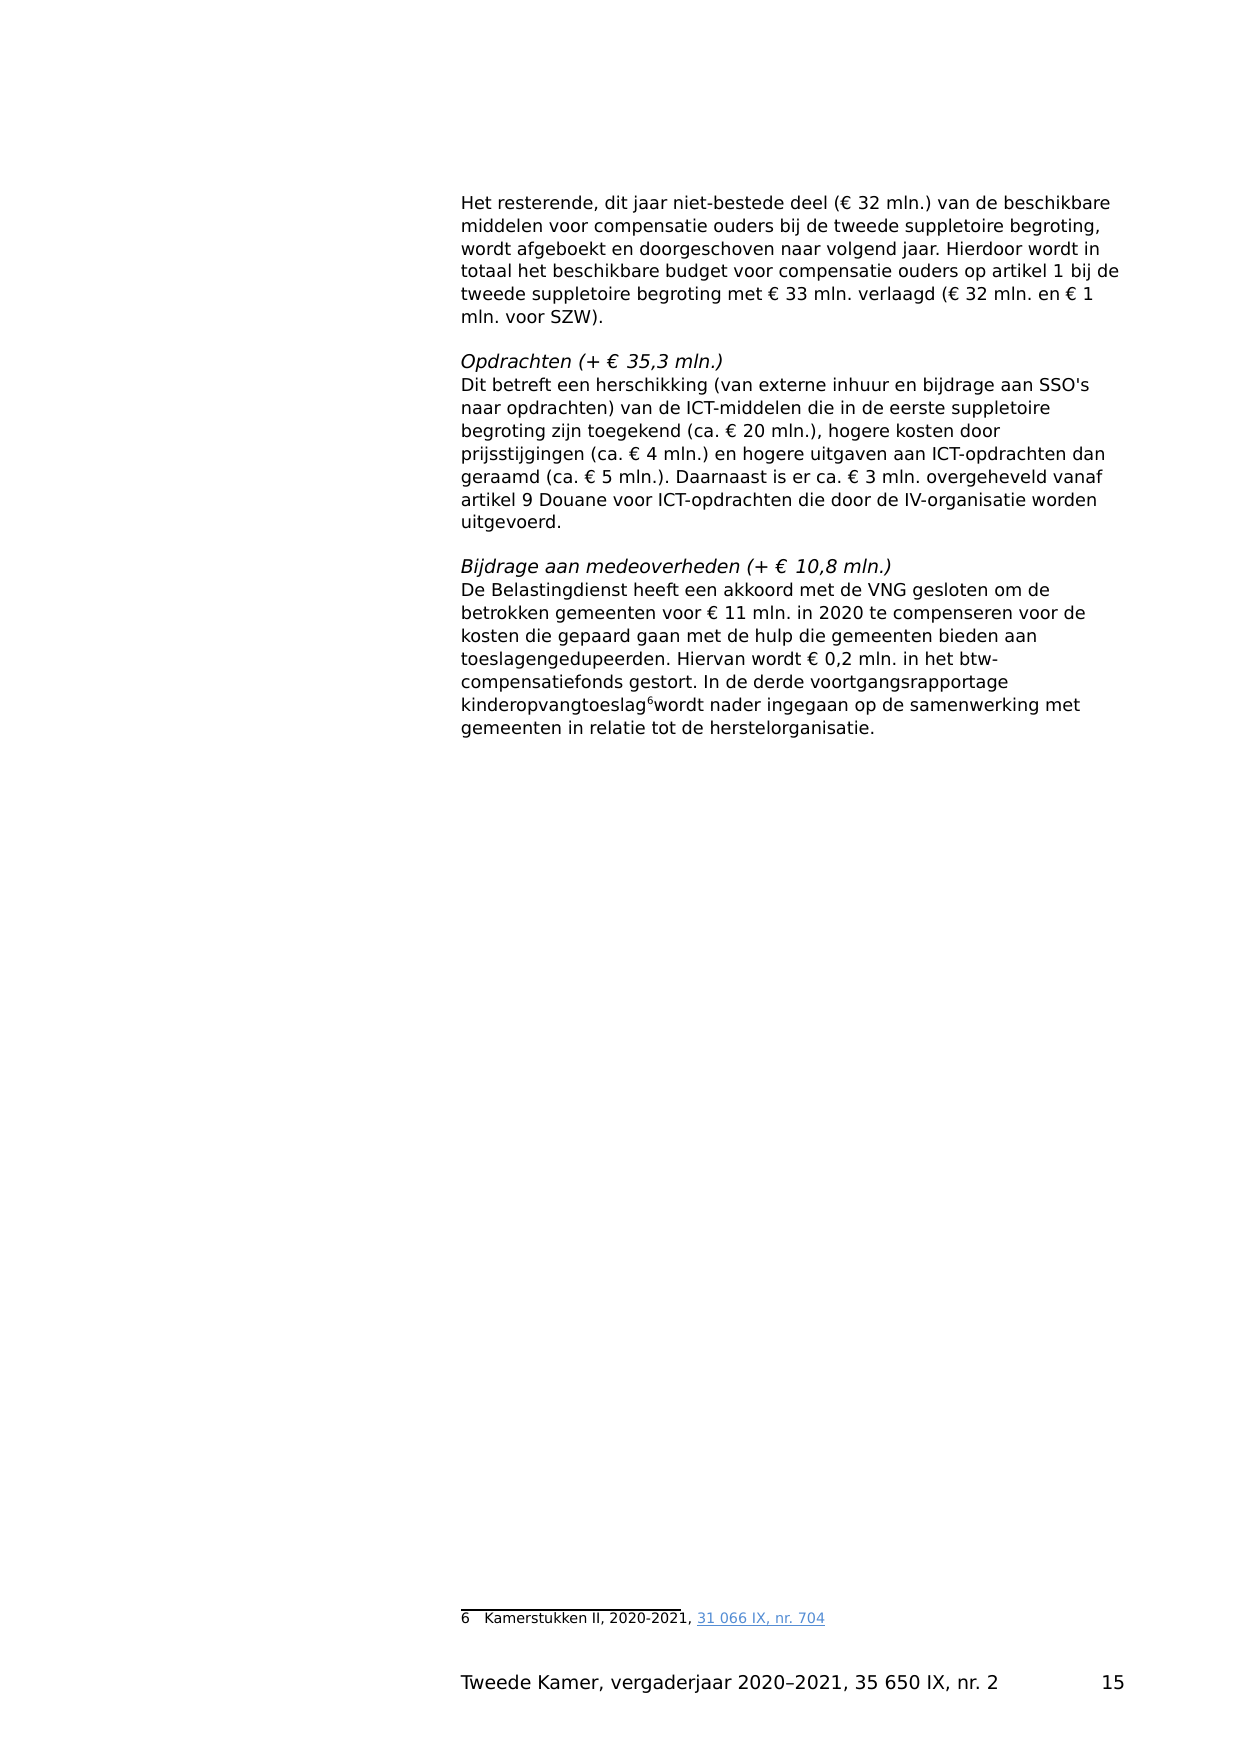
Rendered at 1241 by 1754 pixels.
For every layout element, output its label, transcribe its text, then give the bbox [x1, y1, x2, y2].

text De Belastingdienst heeft een akkoord met de VNG gesloten om de betrokken gemeenten voor € 11 mln. in 2020 te compenseren voor de kosten die gepaard gaan met de hulp die gemeenten bieden aan toeslagengedupeerden. Hiervan wordt € 0,2 mln. in het btw-compensatiefonds gestort. In de derde voortgangsrapportage kinderopvangtoeslagwordt nader ingegaan op de samenwerking met gemeenten in relatie tot de herstelorganisatie. [461, 578, 1125, 739]
text Bijdrage aan medeoverheden (+ € 10,8 mln.) [461, 556, 1125, 578]
text __Kamerstukken II, 2020-2021, 31 066 IX, nr. 704 [461, 1610, 1125, 1627]
text Het resterende, dit jaar niet-bestede deel (€ 32 mln.) van de beschikbare middelen voor compensatie ouders bij de tweede suppletoire begroting, wordt afgeboekt en doorgeschoven naar volgend jaar. Hierdoor wordt in totaal het beschikbare budget voor compensatie ouders op artikel 1 bij de tweede suppletoire begroting met € 33 mln. verlaagd (€ 32 mln. en € 1 mln. voor SZW). [461, 191, 1125, 328]
text Dit betreft een herschikking (van externe inhuur en bijdrage aan SSO's naar opdrachten) van de ICT-middelen die in de eerste suppletoire begroting zijn toegekend (ca. € 20 mln.), hogere kosten door prijsstijgingen (ca. € 4 mln.) en hogere uitgaven aan ICT-opdrachten dan geraamd (ca. € 5 mln.). Daarnaast is er ca. € 3 mln. overgeheveld vanaf artikel 9 Douane voor ICT-opdrachten die door de IV-organisatie worden uitgevoerd. [461, 373, 1125, 533]
text Opdrachten (+ € 35,3 mln.) [461, 351, 1125, 373]
